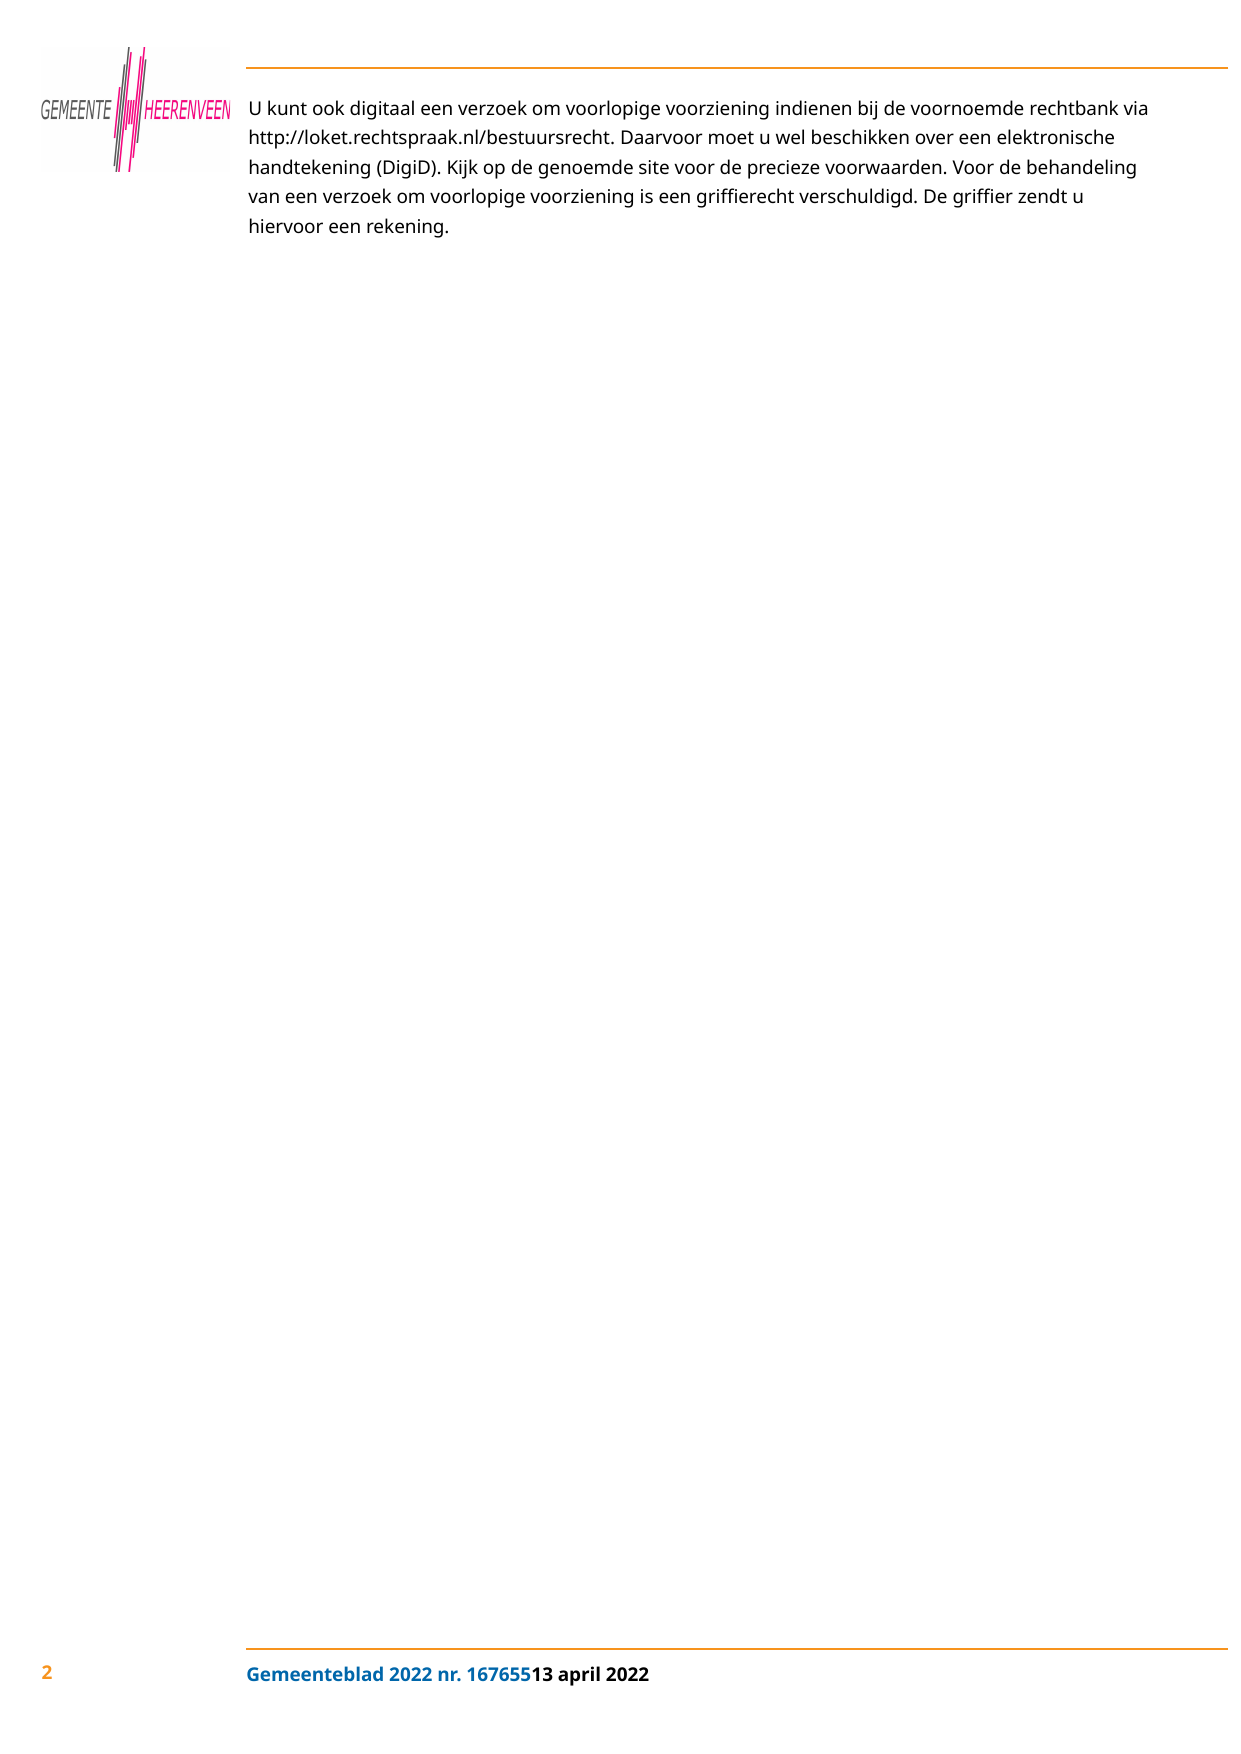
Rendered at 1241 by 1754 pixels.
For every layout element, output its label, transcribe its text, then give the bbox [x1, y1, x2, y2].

text U kunt ook digitaal een verzoek om voorlopige voorziening indienen bij de voornoemde rechtbank via http://loket.rechtspraak.nl/bestuursrecht. Daarvoor moet u wel beschikken over een elektronische handtekening (DigiD). Kijk op de genoemde site voor de precieze voorwaarden. Voor de behandeling van een verzoek om voorlopige voorziening is een griffierecht verschuldigd. De griffier zendt u hiervoor een rekening. [248, 95, 1152, 239]
picture [41, 47, 231, 172]
